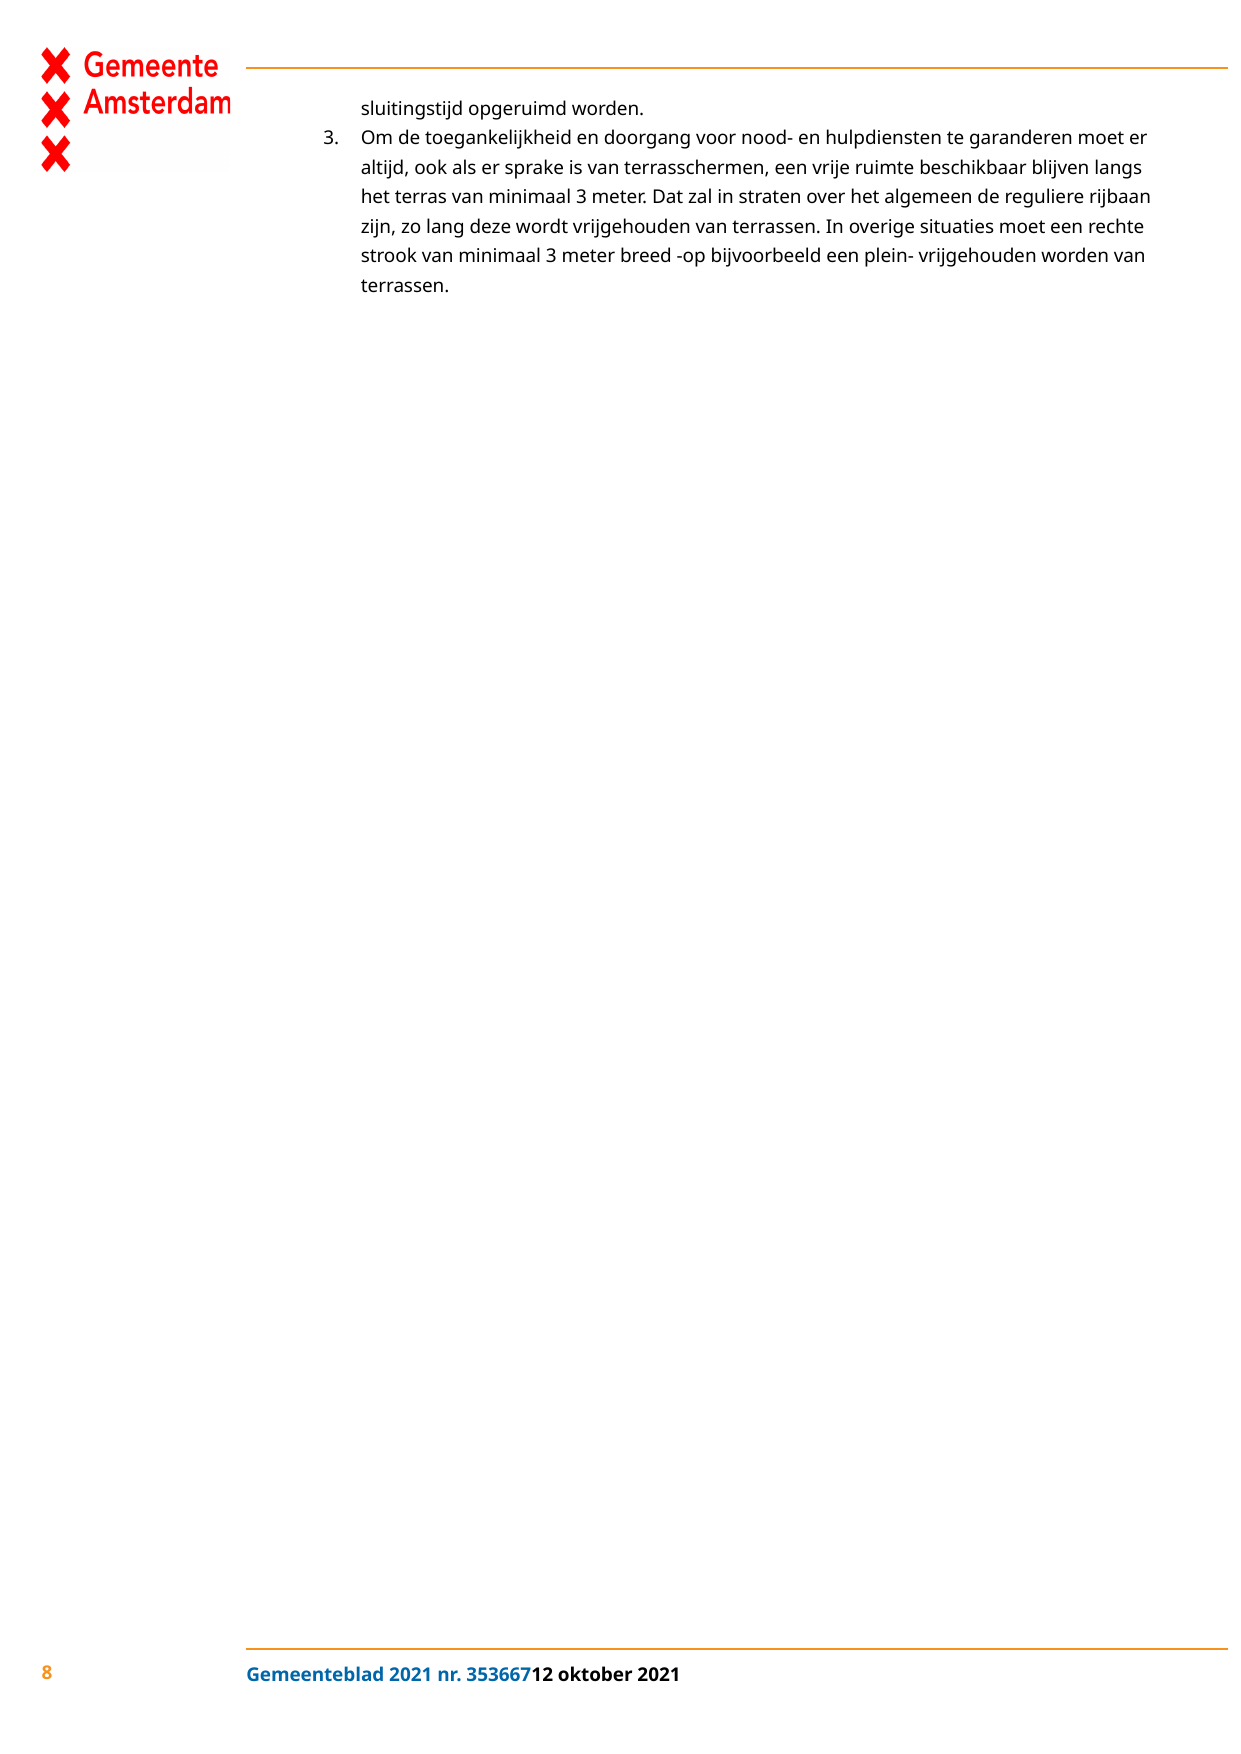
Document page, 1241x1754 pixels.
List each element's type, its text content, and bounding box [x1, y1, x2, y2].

list Om de toegankelijkheid en doorgang voor nood- en hulpdiensten te garanderen moet er altijd, ook als er sprake is van terrasschermen, een vrije ruimte beschikbaar blijven langs het terras van minimaal 3 meter. Dat zal in straten over het algemeen de reguliere rijbaan zijn, zo lang deze wordt vrijgehouden van terrassen. In overige situaties moet een rechte strook van minimaal 3 meter breed -op bijvoorbeeld een plein- vrijgehouden worden van terrassen. [323, 124, 1152, 298]
list sluitingstijd opgeruimd worden. [323, 95, 1152, 121]
picture [41, 47, 231, 172]
